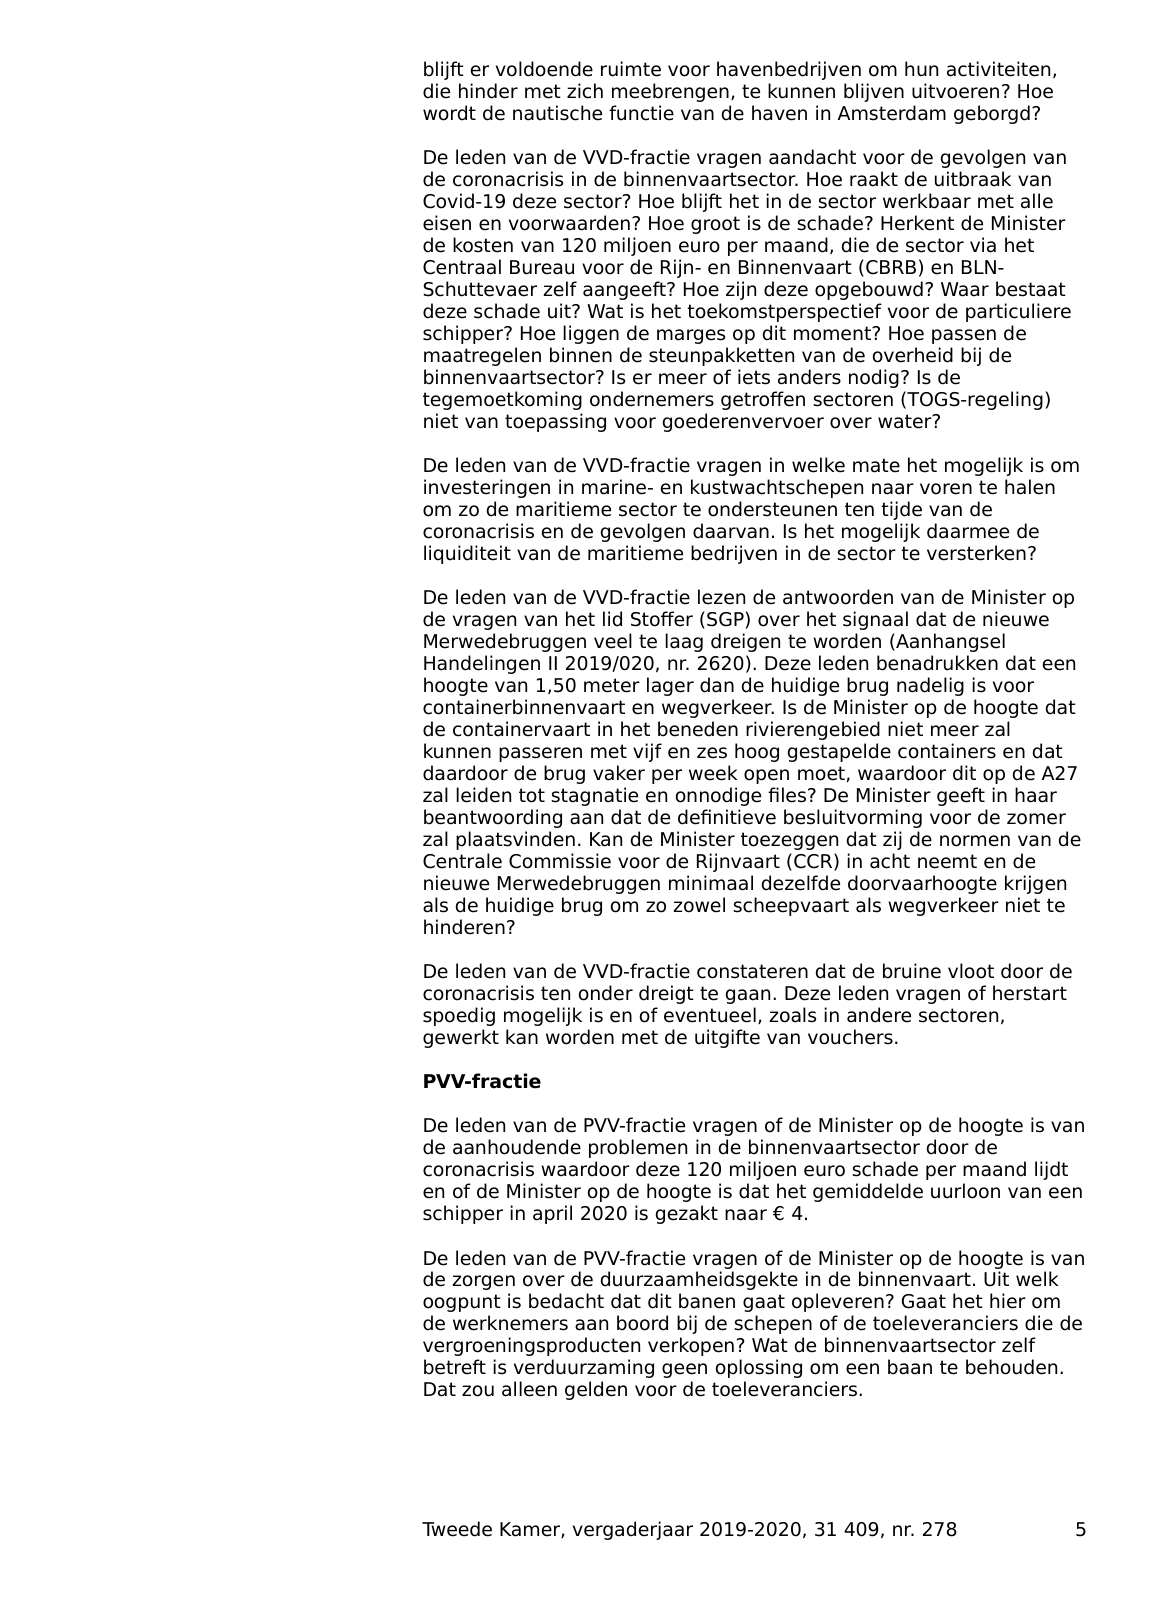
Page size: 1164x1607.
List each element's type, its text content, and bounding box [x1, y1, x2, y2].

text De leden van de PVV-fractie vragen of de Minister op de hoogte is van de zorgen over de duurzaamheidsgekte in de binnenvaart. Uit welk oogpunt is bedacht dat dit banen gaat opleveren? Gaat het hier om de werknemers aan boord bij de schepen of de toeleveranciers die de vergroeningsproducten verkopen? Wat de binnenvaartsector zelf betreft is verduurzaming geen oplossing om een baan te behouden. Dat zou alleen gelden voor de toeleveranciers. [422, 1247, 1087, 1401]
text blijft er voldoende ruimte voor havenbedrijven om hun activiteiten, die hinder met zich meebrengen, te kunnen blijven uitvoeren? Hoe wordt de nautische functie van de haven in Amsterdam geborgd? [422, 59, 1087, 125]
text De leden van de VVD-fractie constateren dat de bruine vloot door de coronacrisis ten onder dreigt te gaan. Deze leden vragen of herstart spoedig mogelijk is en of eventueel, zoals in andere sectoren, gewerkt kan worden met de uitgifte van vouchers. [422, 961, 1087, 1049]
text De leden van de VVD-fractie vragen in welke mate het mogelijk is om investeringen in marine- en kustwachtschepen naar voren te halen om zo de maritieme sector te ondersteunen ten tijde van de coronacrisis en de gevolgen daarvan. Is het mogelijk daarmee de liquiditeit van de maritieme bedrijven in de sector te versterken? [422, 455, 1087, 565]
text De leden van de VVD-fractie vragen aandacht voor de gevolgen van de coronacrisis in de binnenvaartsector. Hoe raakt de uitbraak van Covid-19 deze sector? Hoe blijft het in de sector werkbaar met alle eisen en voorwaarden? Hoe groot is de schade? Herkent de Minister de kosten van 120 miljoen euro per maand, die de sector via het Centraal Bureau voor de Rijn- en Binnenvaart (CBRB) en BLN-Schuttevaer zelf aangeeft? Hoe zijn deze opgebouwd? Waar bestaat deze schade uit? Wat is het toekomstperspectief voor de particuliere schipper? Hoe liggen de marges op dit moment? Hoe passen de maatregelen binnen de steunpakketten van de overheid bij de binnenvaartsector? Is er meer of iets anders nodig? Is de tegemoetkoming ondernemers getroffen sectoren (TOGS-regeling) niet van toepassing voor goederenvervoer over water? [422, 147, 1087, 433]
text De leden van de PVV-fractie vragen of de Minister op de hoogte is van de aanhoudende problemen in de binnenvaartsector door de coronacrisis waardoor deze 120 miljoen euro schade per maand lijdt en of de Minister op de hoogte is dat het gemiddelde uurloon van een schipper in april 2020 is gezakt naar € 4. [422, 1115, 1087, 1225]
text De leden van de VVD-fractie lezen de antwoorden van de Minister op de vragen van het lid Stoffer (SGP) over het signaal dat de nieuwe Merwedebruggen veel te laag dreigen te worden (Aanhangsel Handelingen II 2019/020, nr. 2620). Deze leden benadrukken dat een hoogte van 1,50 meter lager dan de huidige brug nadelig is voor containerbinnenvaart en wegverkeer. Is de Minister op de hoogte dat de containervaart in het beneden rivierengebied niet meer zal kunnen passeren met vijf en zes hoog gestapelde containers en dat daardoor de brug vaker per week open moet, waardoor dit op de A27 zal leiden tot stagnatie en onnodige files? De Minister geeft in haar beantwoording aan dat de definitieve besluitvorming voor de zomer zal plaatsvinden. Kan de Minister toezeggen dat zij de normen van de Centrale Commissie voor de Rijnvaart (CCR) in acht neemt en de nieuwe Merwedebruggen minimaal dezelfde doorvaarhoogte krijgen als de huidige brug om zo zowel scheepvaart als wegverkeer niet te hinderen? [422, 587, 1087, 939]
subtitle PVV-fractie [422, 1071, 1087, 1093]
